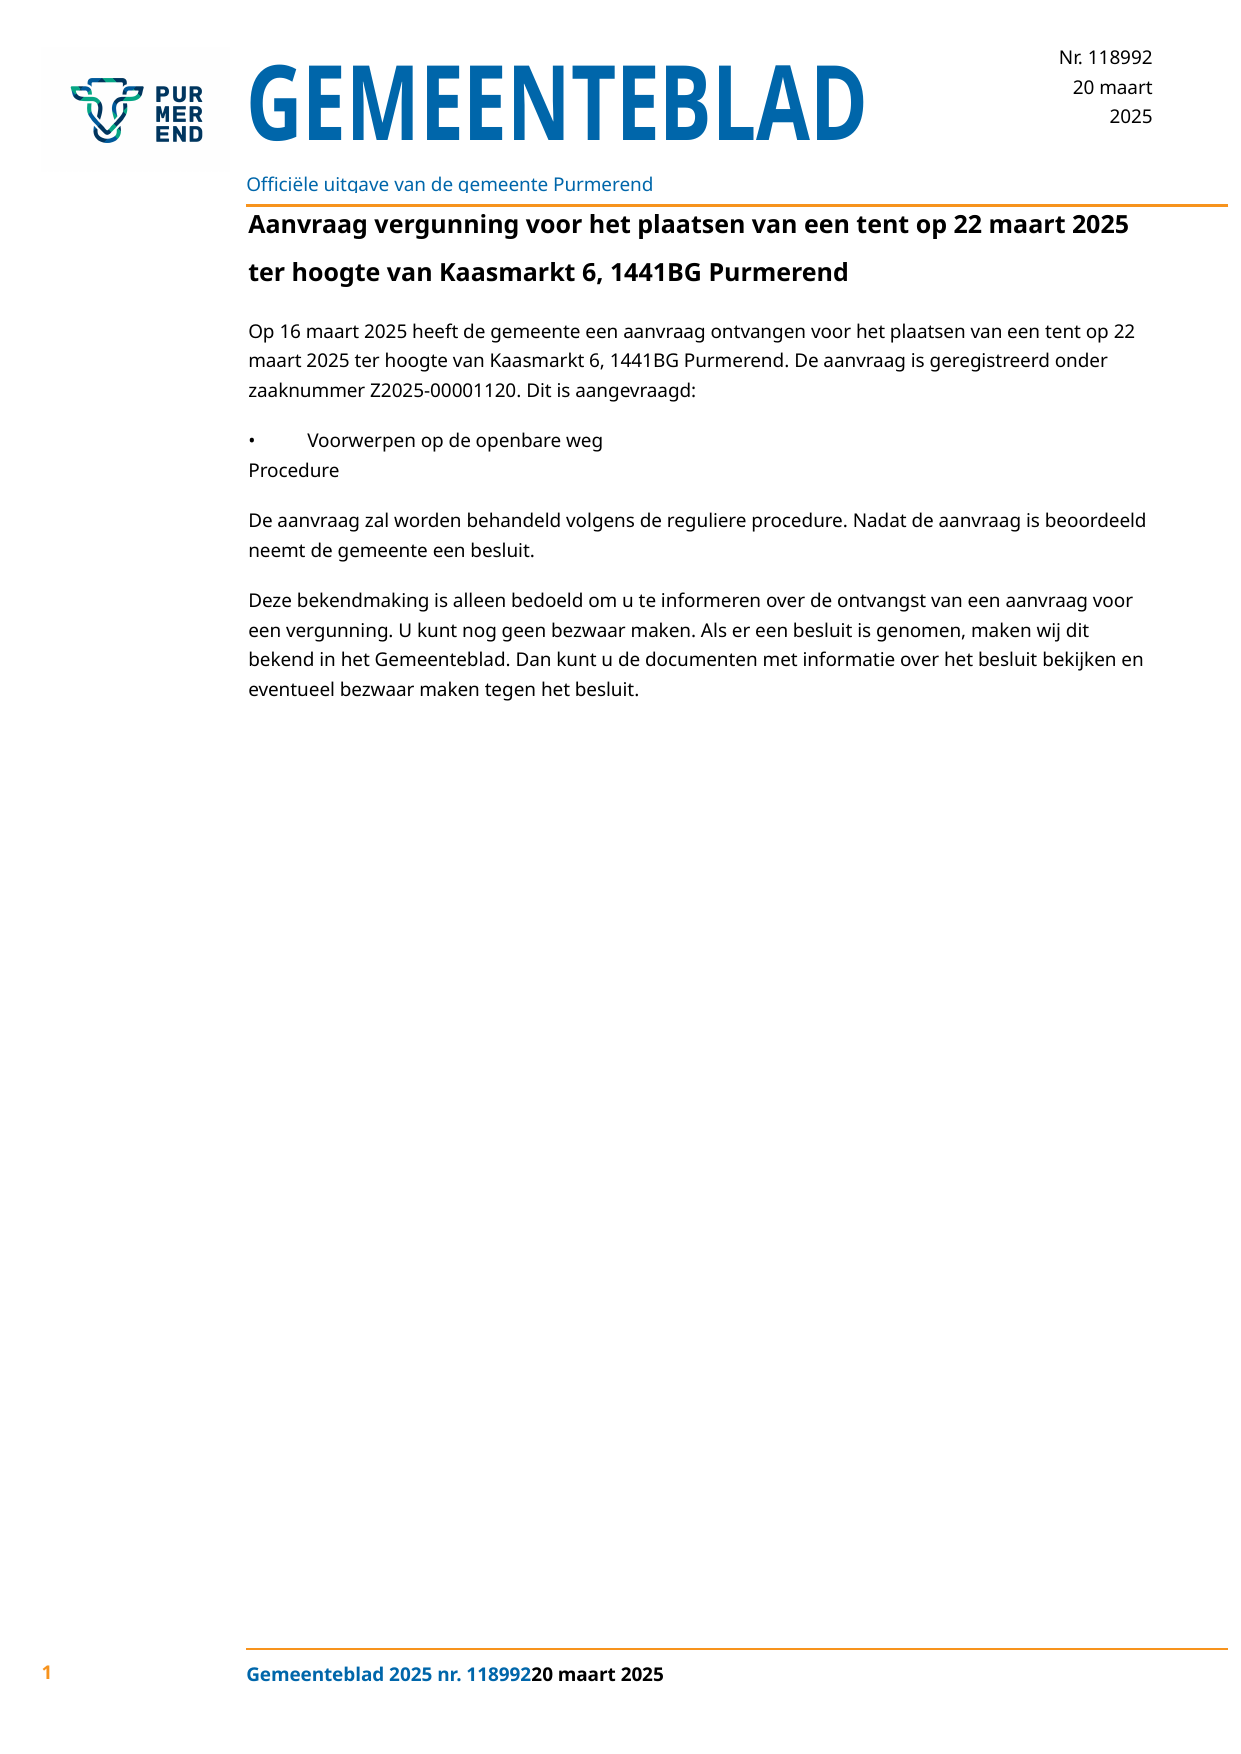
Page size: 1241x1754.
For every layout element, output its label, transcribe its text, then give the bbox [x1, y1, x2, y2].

text Aanvraag vergunning voor het plaatsen van een tent op 22 maart 2025 ter hoogte van Kaasmarkt 6, 1441BG Purmerend [248, 207, 1152, 288]
text Procedure [248, 457, 1152, 483]
picture [41, 47, 231, 172]
list Voorwerpen op de openbare weg [248, 427, 1152, 453]
text De aanvraag zal worden behandeld volgens de reguliere procedure. Nadat de aanvraag is beoordeeld neemt de gemeente een besluit. [248, 507, 1152, 563]
text Deze bekendmaking is alleen bedoeld om u te informeren over de ontvangst van een aanvraag voor een vergunning. U kunt nog geen bezwaar maken. Als er een besluit is genomen, maken wij dit bekend in het Gemeenteblad. Dan kunt u de documenten met informatie over het besluit bekijken en eventueel bezwaar maken tegen het besluit. [248, 587, 1152, 702]
text Op 16 maart 2025 heeft de gemeente een aanvraag ontvangen voor het plaatsen van een tent op 22 maart 2025 ter hoogte van Kaasmarkt 6, 1441BG Purmerend. De aanvraag is geregistreerd onder zaaknummer Z2025-00001120. Dit is aangevraagd: [248, 318, 1152, 403]
